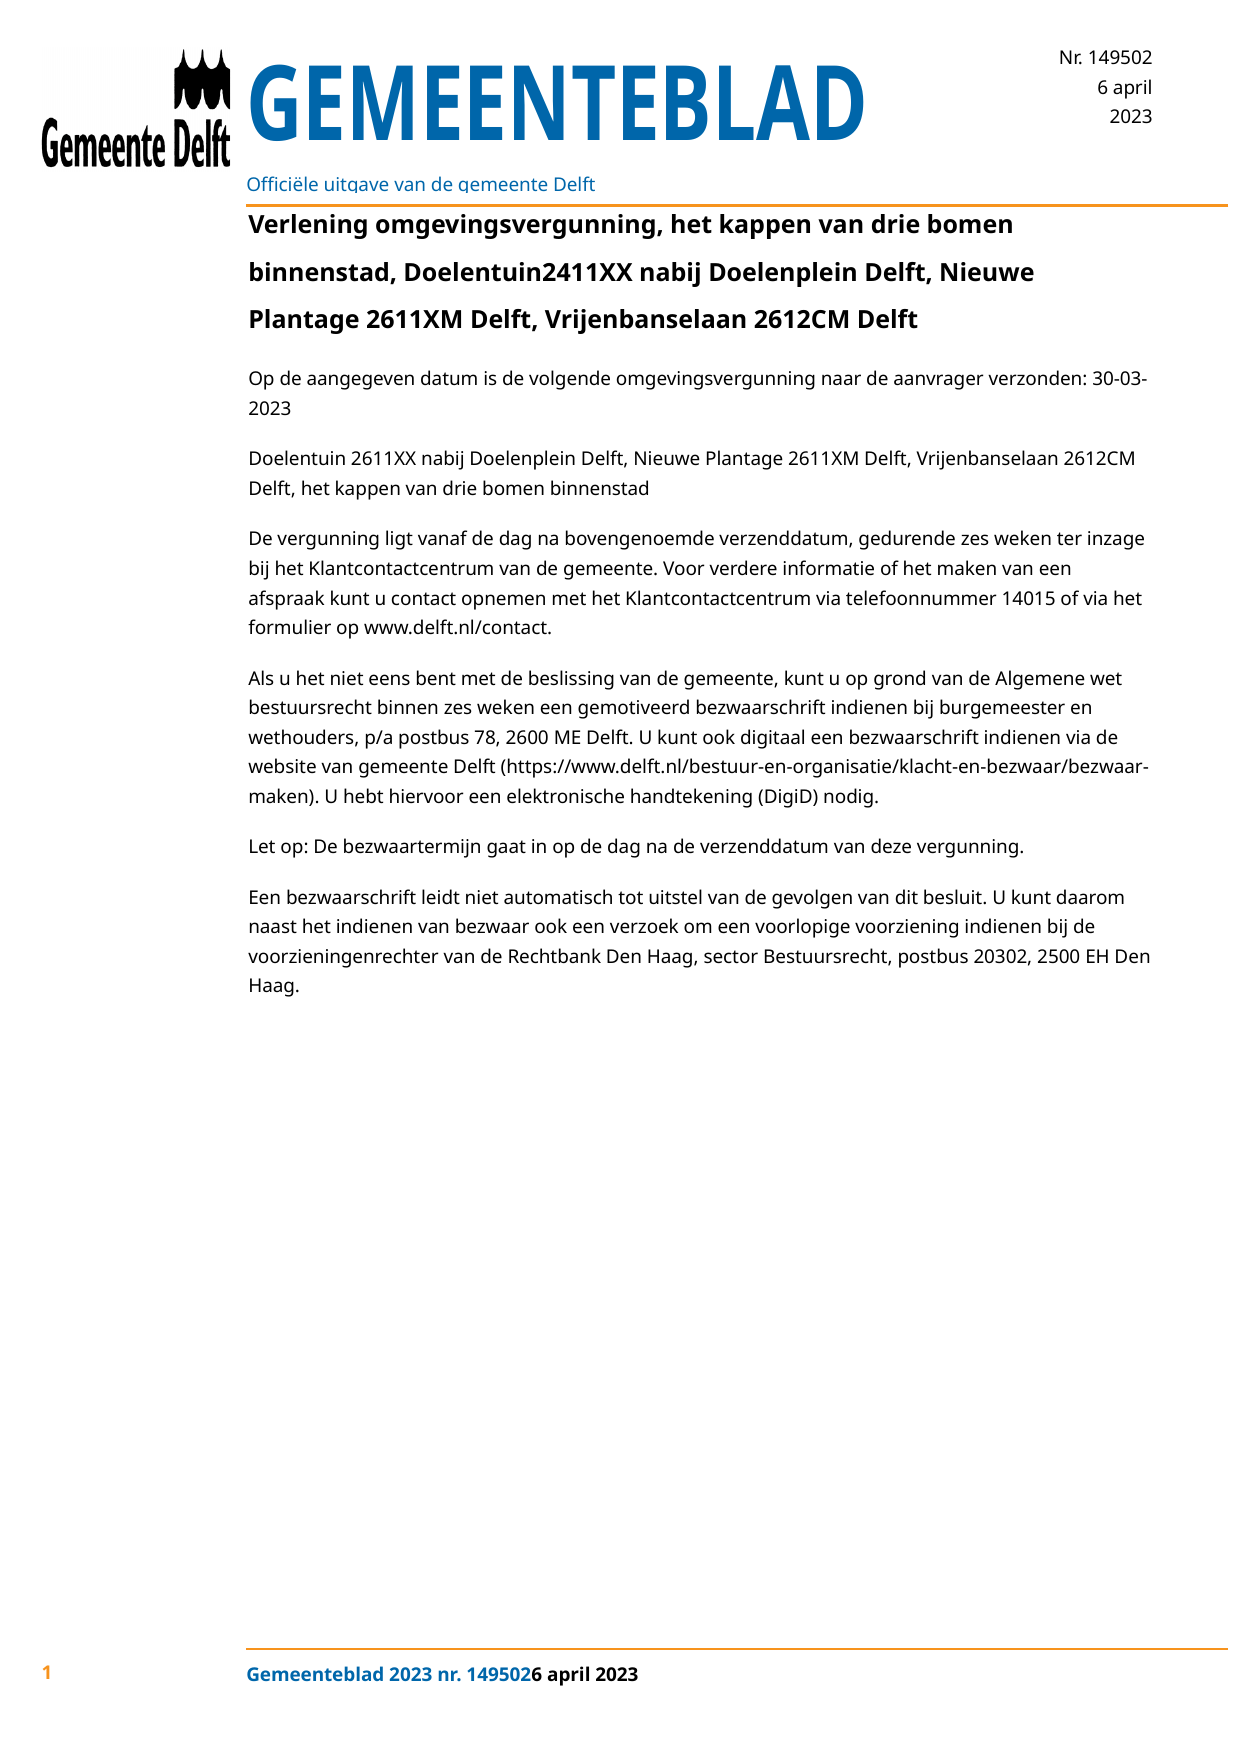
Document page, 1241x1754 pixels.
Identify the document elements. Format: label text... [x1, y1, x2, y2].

text De vergunning ligt vanaf de dag na bovengenoemde verzenddatum, gedurende zes weken ter inzage bij het Klantcontactcentrum van de gemeente. Voor verdere informatie of het maken van een afspraak kunt u contact opnemen met het Klantcontactcentrum via telefoonnummer 14015 of via het formulier op www.delft.nl/contact. [248, 526, 1152, 640]
picture [41, 47, 231, 172]
text Als u het niet eens bent met de beslissing van de gemeente, kunt u op grond van de Algemene wet bestuursrecht binnen zes weken een gemotiveerd bezwaarschrift indienen bij burgemeester en wethouders, p/a postbus 78, 2600 ME Delft. U kunt ook digitaal een bezwaarschrift indienen via de website van gemeente Delft (https://www.delft.nl/bestuur-en-organisatie/klacht-en-bezwaar/bezwaar-maken). U hebt hiervoor een elektronische handtekening (DigiD) nodig. [248, 665, 1152, 809]
text Een bezwaarschrift leidt niet automatisch tot uitstel van de gevolgen van dit besluit. U kunt daarom naast het indienen van bezwaar ook een verzoek om een voorlopige voorziening indienen bij de voorzieningenrechter van de Rechtbank Den Haag, sector Bestuursrecht, postbus 20302, 2500 EH Den Haag. [248, 884, 1152, 998]
text Let op: De bezwaartermijn gaat in op de dag na de verzenddatum van deze vergunning. [248, 833, 1152, 859]
text Verlening omgevingsvergunning, het kappen van drie bomen binnenstad, Doelentuin2411XX nabij Doelenplein Delft, Nieuwe Plantage 2611XM Delft, Vrijenbanselaan 2612CM Delft [248, 207, 1152, 336]
text Doelentuin 2611XX nabij Doelenplein Delft, Nieuwe Plantage 2611XM Delft, Vrijenbanselaan 2612CM Delft, het kappen van drie bomen binnenstad [248, 446, 1152, 501]
text Op de aangegeven datum is de volgende omgevingsvergunning naar de aanvrager verzonden: 30-03-2023 [248, 366, 1152, 421]
